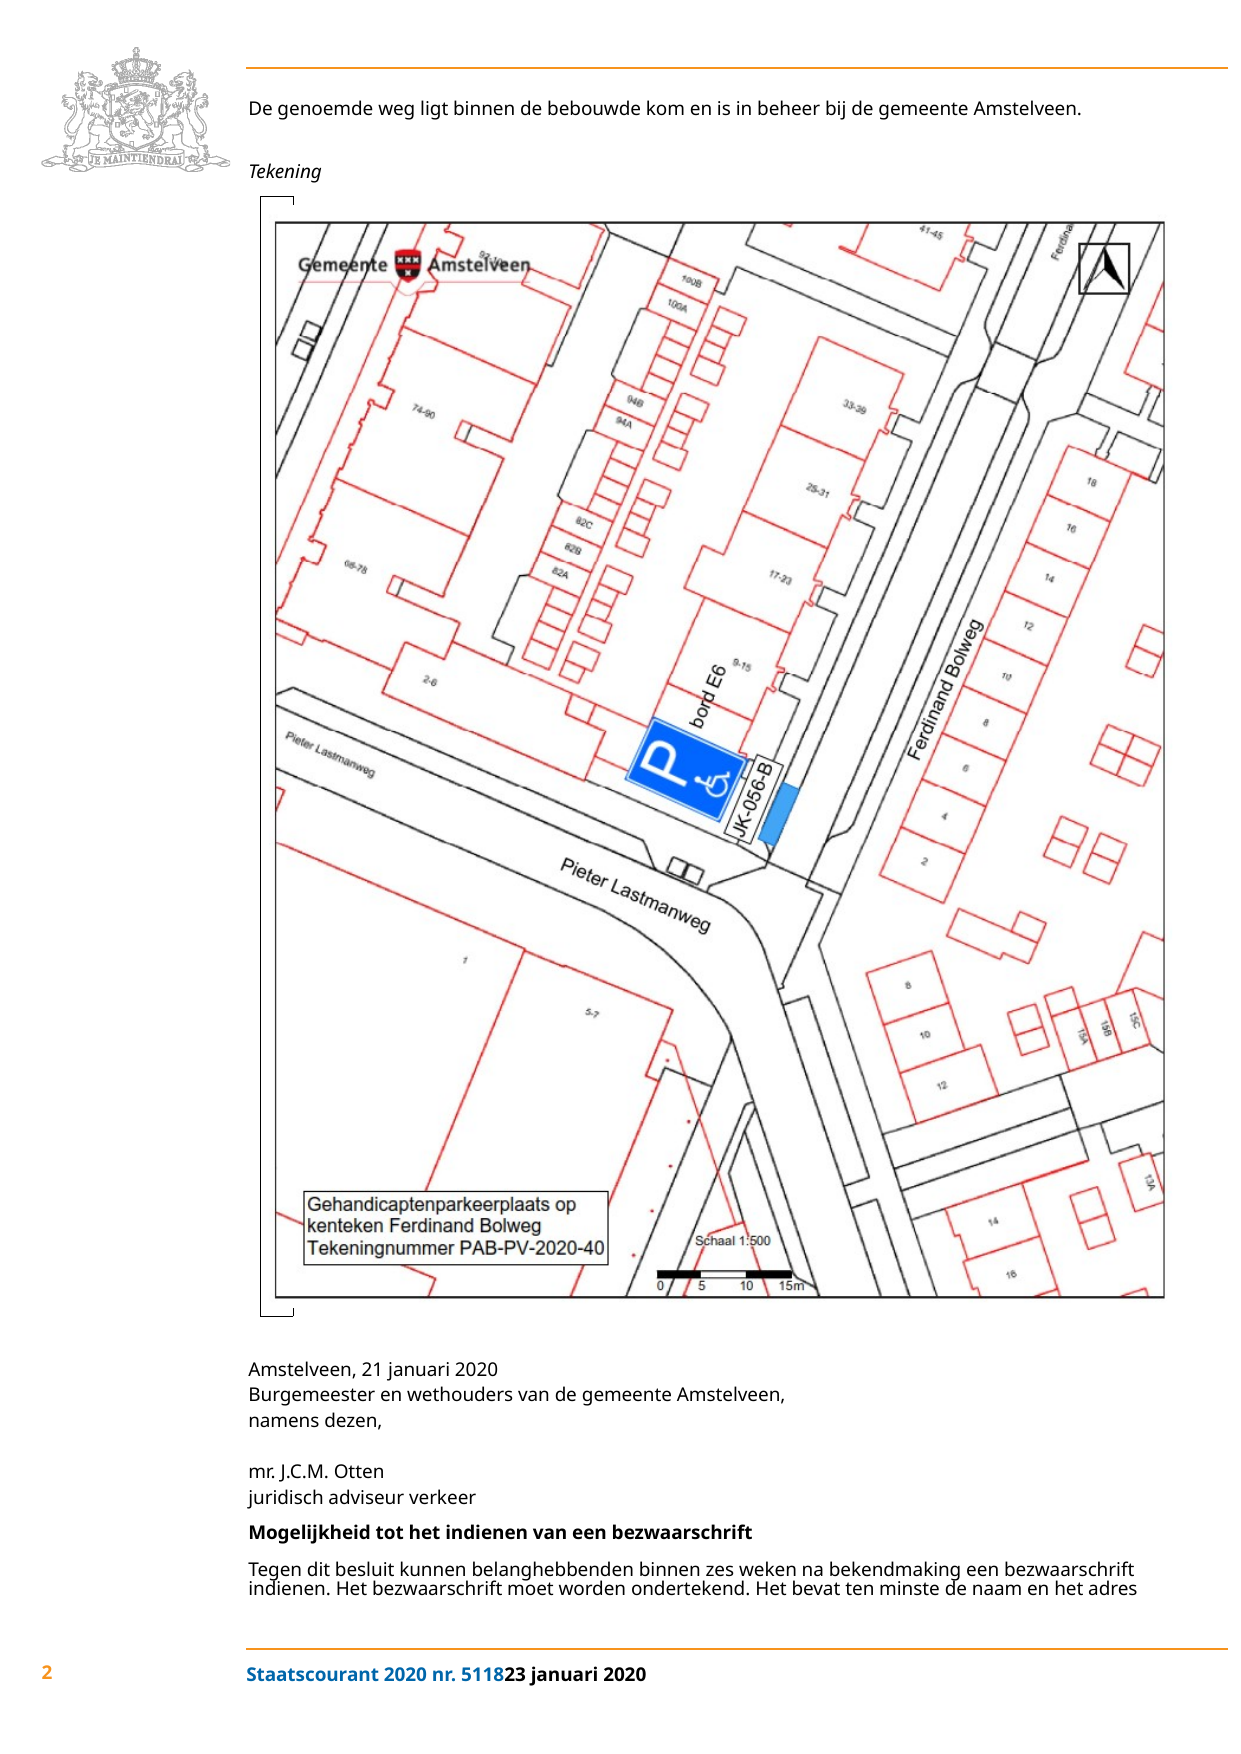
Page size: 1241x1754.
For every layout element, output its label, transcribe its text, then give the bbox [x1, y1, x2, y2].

text namens dezen, [248, 1407, 1152, 1433]
text juridisch adviseur verkeer [248, 1484, 1152, 1510]
text Tekening [248, 159, 1152, 184]
text Mogelijkheid tot het indienen van een bezwaarschrift [248, 1524, 1152, 1543]
text Burgemeester en wethouders van de gemeente Amstelveen, [248, 1381, 1152, 1407]
text Tegen dit besluit kunnen belanghebbenden binnen zes weken na bekendmaking een bezwaarschrift indienen. Het bezwaarschrift moet worden ondertekend. Het bevat ten minste de naam en het adres [248, 1561, 1152, 1599]
picture [41, 47, 231, 172]
text De genoemde weg ligt binnen de bebouwde kom en is in beheer bij de gemeente Amstelveen. [248, 95, 1152, 121]
text Amstelveen, 21 januari 2020 [248, 1356, 1152, 1381]
picture [268, 205, 1173, 1308]
text mr. J.C.M. Otten [248, 1459, 1152, 1484]
